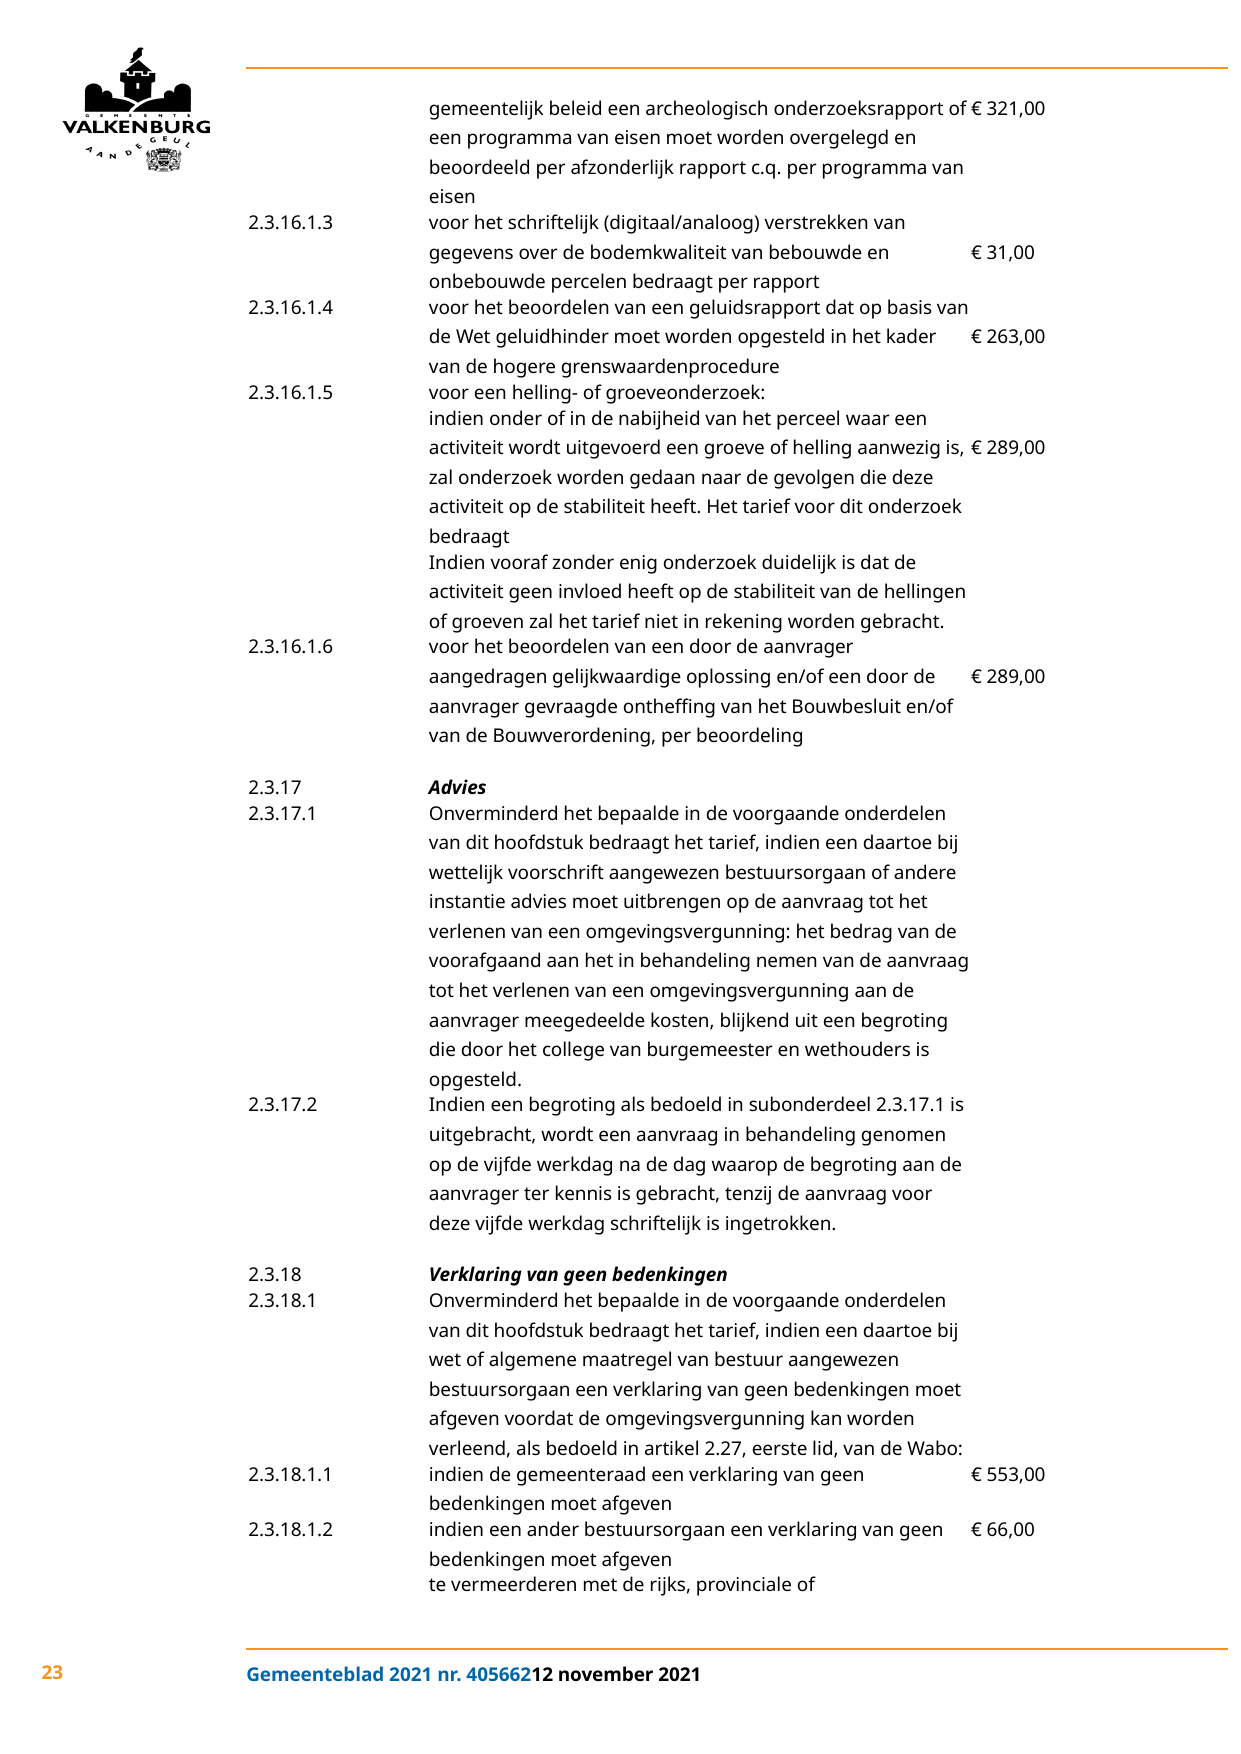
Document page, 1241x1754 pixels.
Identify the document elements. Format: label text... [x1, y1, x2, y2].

table_cell [971, 800, 1152, 1092]
table_cell € 263,00 [971, 294, 1152, 379]
table_cell € 289,00 [971, 405, 1152, 549]
table_cell € 66,00 [971, 1516, 1152, 1571]
table_cell [248, 1571, 429, 1597]
table_cell 2.3.16.1.5 [248, 379, 429, 405]
table_cell 2.3.18 [248, 1261, 429, 1287]
table_cell [971, 1261, 1152, 1287]
table_cell Verklaring van geen bedenkingen [429, 1261, 971, 1287]
table_cell voor het beoordelen van een door de aanvrager aangedragen gelijkwaardige oplossing en/of een door de aanvrager gevraagde ontheffing van het Bouwbesluit en/of van de Bouwverordening, per beoordeling [429, 634, 971, 748]
table_cell 2.3.16.1.6 [248, 634, 429, 748]
table_cell [248, 748, 1152, 774]
table_cell 2.3.17.2 [248, 1092, 429, 1236]
table_cell gemeentelijk beleid een archeologisch onderzoeksrapport of een programma van eisen moet worden overgelegd en beoordeeld per afzonderlijk rapport c.q. per programma van eisen [429, 95, 971, 209]
table_cell € 289,00 [971, 634, 1152, 748]
table_cell [971, 1571, 1152, 1597]
table_cell [248, 549, 429, 634]
table_cell € 553,00 [971, 1461, 1152, 1516]
table_cell voor het schriftelijk (digitaal/analoog) verstrekken van gegevens over de bodemkwaliteit van bebouwde en onbebouwde percelen bedraagt per rapport [429, 209, 971, 294]
table_cell Onverminderd het bepaalde in de voorgaande onderdelen van dit hoofdstuk bedraagt het tarief, indien een daartoe bij wet of algemene maatregel van bestuur aangewezen bestuursorgaan een verklaring van geen bedenkingen moet afgeven voordat de omgevingsvergunning kan worden verleend, als bedoeld in artikel 2.27, eerste lid, van de Wabo: [429, 1287, 971, 1461]
table_cell 2.3.18.1.2 [248, 1516, 429, 1571]
table_cell 2.3.18.1 [248, 1287, 429, 1461]
table_cell indien de gemeenteraad een verklaring van geen bedenkingen moet afgeven [429, 1461, 971, 1516]
table_cell [971, 379, 1152, 405]
table_cell [971, 549, 1152, 634]
table_cell [971, 774, 1152, 800]
table_cell te vermeerderen met de rijks, provinciale of [429, 1571, 971, 1597]
picture [41, 47, 231, 172]
table_cell [971, 1092, 1152, 1236]
table_cell 2.3.18.1.1 [248, 1461, 429, 1516]
table_cell 2.3.16.1.4 [248, 294, 429, 379]
table_cell 2.3.16.1.3 [248, 209, 429, 294]
table_cell Indien een begroting als bedoeld in subonderdeel 2.3.17.1 is uitgebracht, wordt een aanvraag in behandeling genomen op de vijfde werkdag na de dag waarop de begroting aan de aanvrager ter kennis is gebracht, tenzij de aanvraag voor deze vijfde werkdag schriftelijk is ingetrokken. [429, 1092, 971, 1236]
table_cell indien een ander bestuursorgaan een verklaring van geen bedenkingen moet afgeven [429, 1516, 971, 1571]
table_cell € 321,00 [971, 95, 1152, 209]
table_cell [248, 1236, 1152, 1261]
table_cell 2.3.17.1 [248, 800, 429, 1092]
table_cell voor het beoordelen van een geluidsrapport dat op basis van de Wet geluidhinder moet worden opgesteld in het kader van de hogere grenswaardenprocedure [429, 294, 971, 379]
table_cell voor een helling- of groeveonderzoek: [429, 379, 971, 405]
table_cell € 31,00 [971, 209, 1152, 294]
table_cell Advies [429, 774, 971, 800]
table_cell 2.3.17 [248, 774, 429, 800]
table_cell [248, 405, 429, 549]
table_cell Indien vooraf zonder enig onderzoek duidelijk is dat de activiteit geen invloed heeft op de stabiliteit van de hellingen of groeven zal het tarief niet in rekening worden gebracht. [429, 549, 971, 634]
table_cell Onverminderd het bepaalde in de voorgaande onderdelen van dit hoofdstuk bedraagt het tarief, indien een daartoe bij wettelijk voorschrift aangewezen bestuursorgaan of andere instantie advies moet uitbrengen op de aanvraag tot het verlenen van een omgevingsvergunning: het bedrag van de voorafgaand aan het in behandeling nemen van de aanvraag tot het verlenen van een omgevingsvergunning aan de aanvrager meegedeelde kosten, blijkend uit een begroting die door het college van burgemeester en wethouders is opgesteld. [429, 800, 971, 1092]
table_cell indien onder of in de nabijheid van het perceel waar een activiteit wordt uitgevoerd een groeve of helling aanwezig is, zal onderzoek worden gedaan naar de gevolgen die deze activiteit op de stabiliteit heeft. Het tarief voor dit onderzoek bedraagt [429, 405, 971, 549]
table_cell [248, 95, 429, 209]
table_cell [971, 1287, 1152, 1461]
